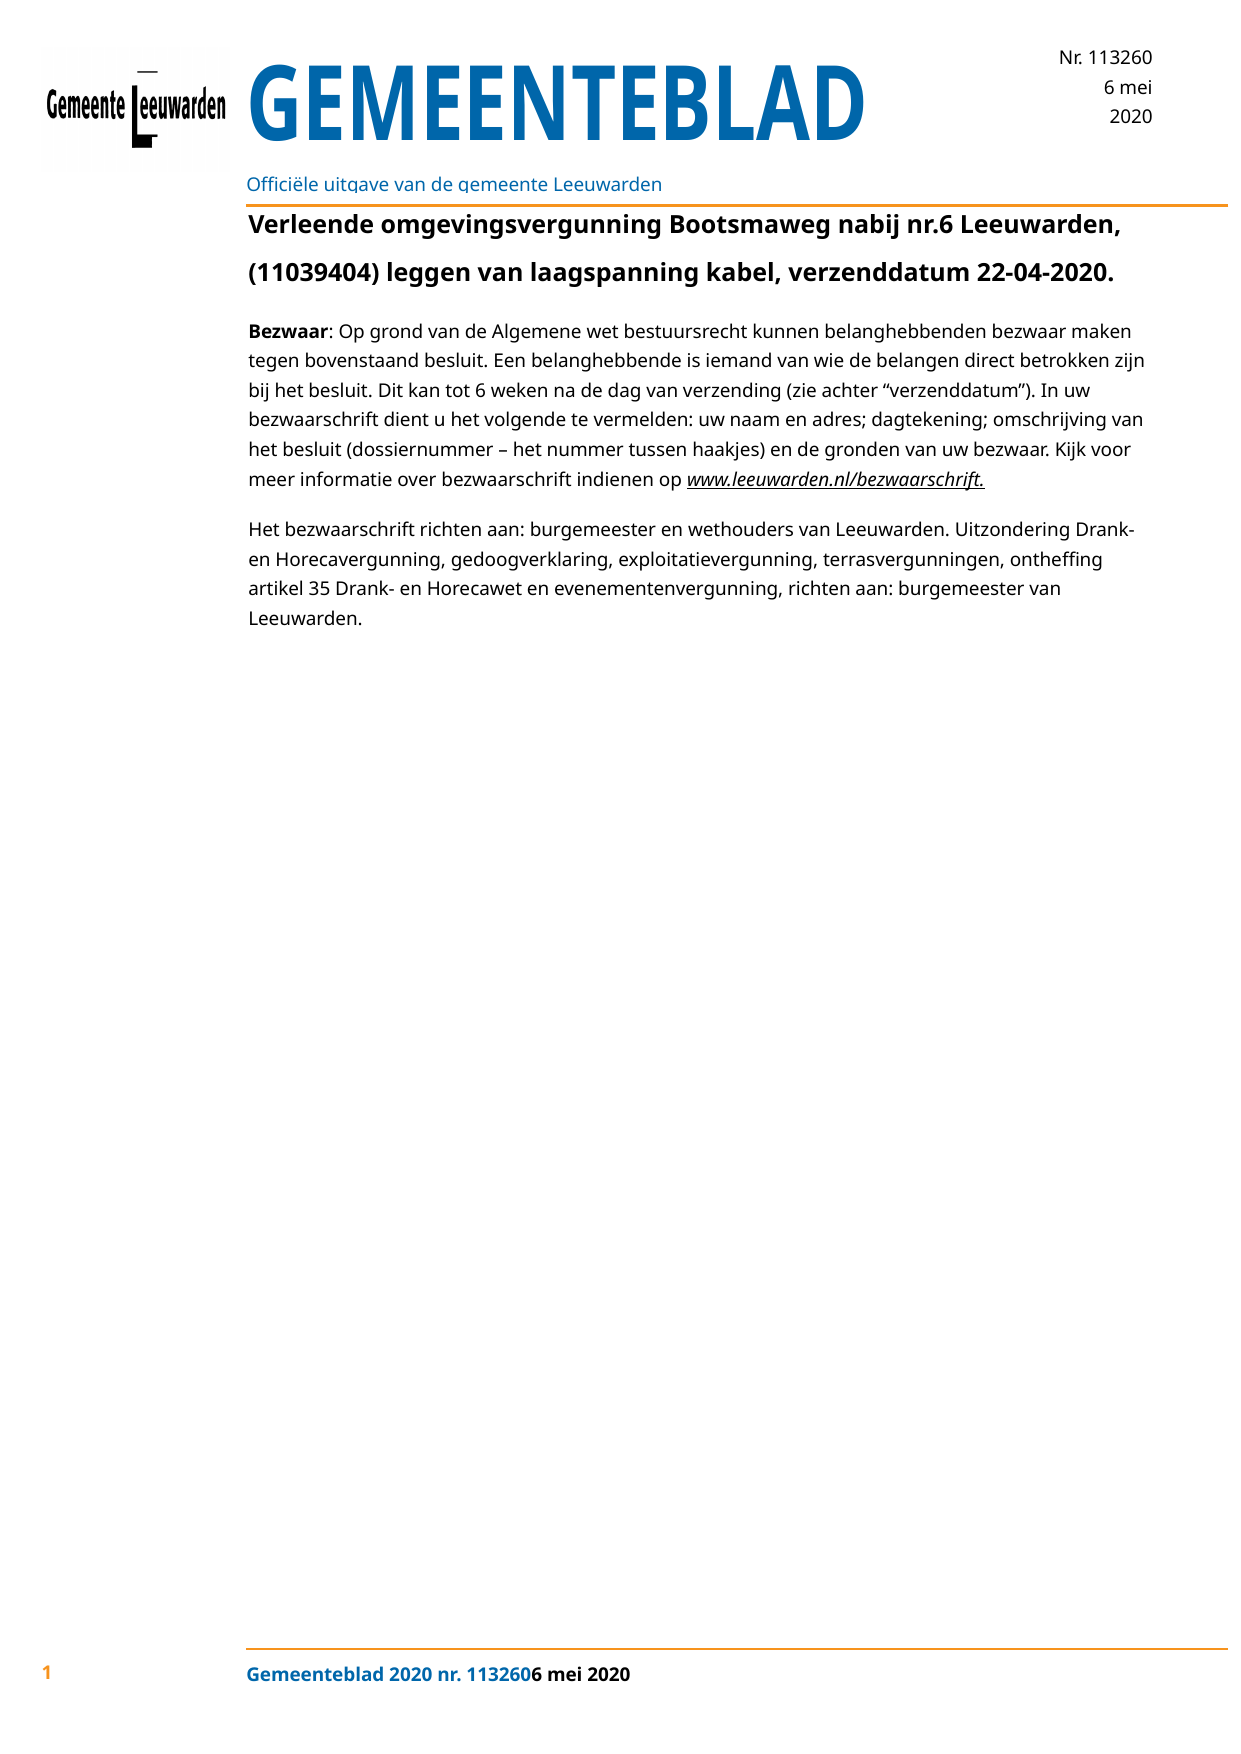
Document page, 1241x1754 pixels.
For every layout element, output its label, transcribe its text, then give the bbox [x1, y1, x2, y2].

text Verleende omgevingsvergunning Bootsmaweg nabij nr.6 Leeuwarden, (11039404) leggen van laagspanning kabel, verzenddatum 22-04-2020. [248, 207, 1152, 288]
text Bezwaar: Op grond van de Algemene wet bestuursrecht kunnen belanghebbenden bezwaar maken tegen bovenstaand besluit. Een belanghebbende is iemand van wie de belangen direct betrokken zijn bij het besluit. Dit kan tot 6 weken na de dag van verzending (zie achter “verzenddatum”). In uw bezwaarschrift dient u het volgende te vermelden: uw naam en adres; dagtekening; omschrijving van het besluit (dossiernummer – het nummer tussen haakjes) en de gronden van uw bezwaar. Kijk voor meer informatie over bezwaarschrift indienen op www.leeuwarden.nl/bezwaarschrift. [248, 318, 1152, 492]
picture [41, 47, 231, 172]
text Het bezwaarschrift richten aan: burgemeester en wethouders van Leeuwarden. Uitzondering Drank- en Horecavergunning, gedoogverklaring, exploitatievergunning, terrasvergunningen, ontheffing artikel 35 Drank- en Horecawet en evenementenvergunning, richten aan: burgemeester van Leeuwarden. [248, 516, 1152, 631]
